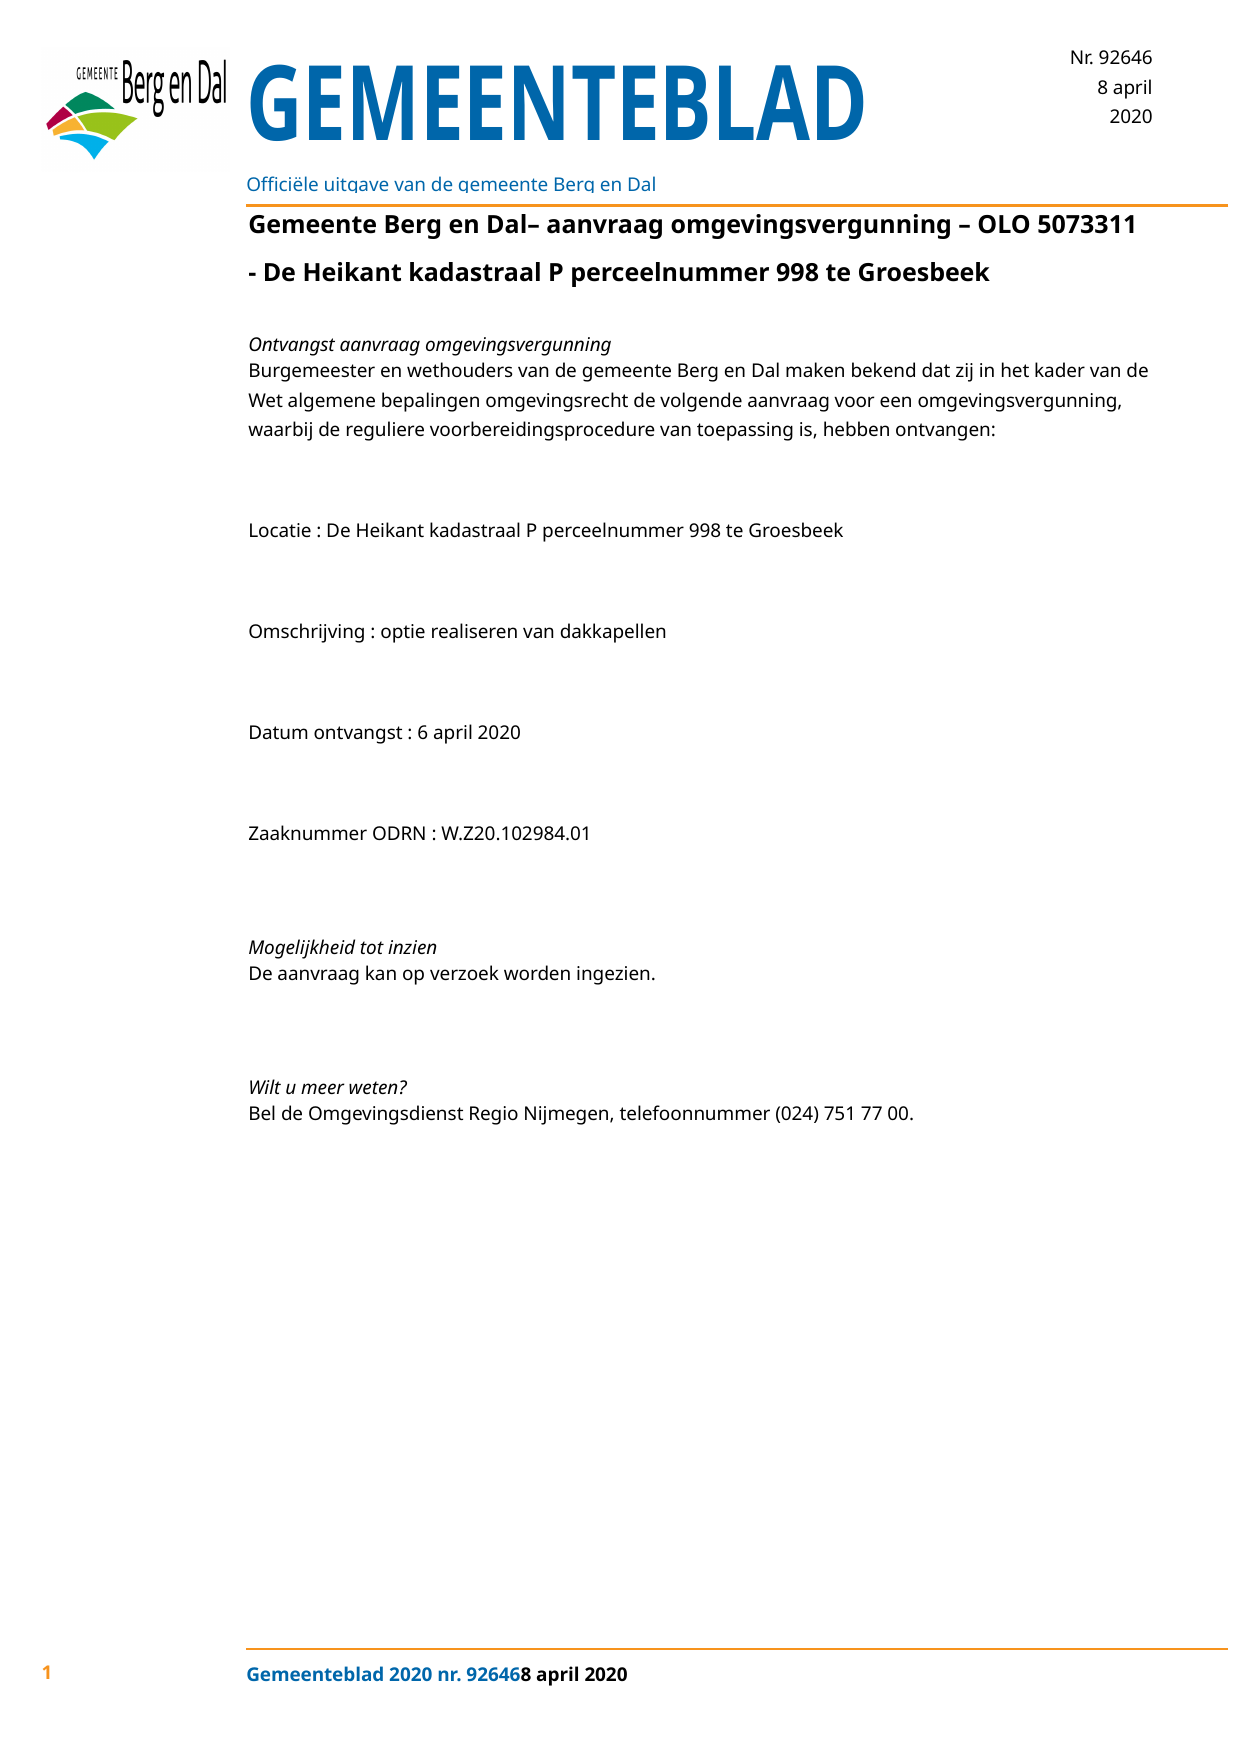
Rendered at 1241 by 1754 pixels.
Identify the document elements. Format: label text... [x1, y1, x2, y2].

text Locatie : De Heikant kadastraal P perceelnummer 998 te Groesbeek [248, 517, 1152, 543]
text Burgemeester en wethouders van de gemeente Berg en Dal maken bekend dat zij in het kader van de Wet algemene bepalingen omgevingsrecht de volgende aanvraag voor een omgevingsvergunning, waarbij de reguliere voorbereidingsprocedure van toepassing is, hebben ontvangen: [248, 357, 1152, 442]
text De aanvraag kan op verzoek worden ingezien. [248, 960, 1152, 986]
text Datum ontvangst : 6 april 2020 [248, 719, 1152, 744]
text Omschrijving : optie realiseren van dakkapellen [248, 618, 1152, 644]
text Wilt u meer weten? [248, 1074, 1152, 1100]
text Bel de Omgevingsdienst Regio Nijmegen, telefoonnummer (024) 751 77 00. [248, 1100, 1152, 1126]
text Ontvangst aanvraag omgevingsvergunning [248, 331, 1152, 357]
text Zaaknummer ODRN : W.Z20.102984.01 [248, 820, 1152, 845]
picture [41, 47, 231, 172]
text Gemeente Berg en Dal– aanvraag omgevingsvergunning – OLO 5073311 - De Heikant kadastraal P perceelnummer 998 te Groesbeek [248, 207, 1152, 288]
text Mogelijkheid tot inzien [248, 934, 1152, 960]
